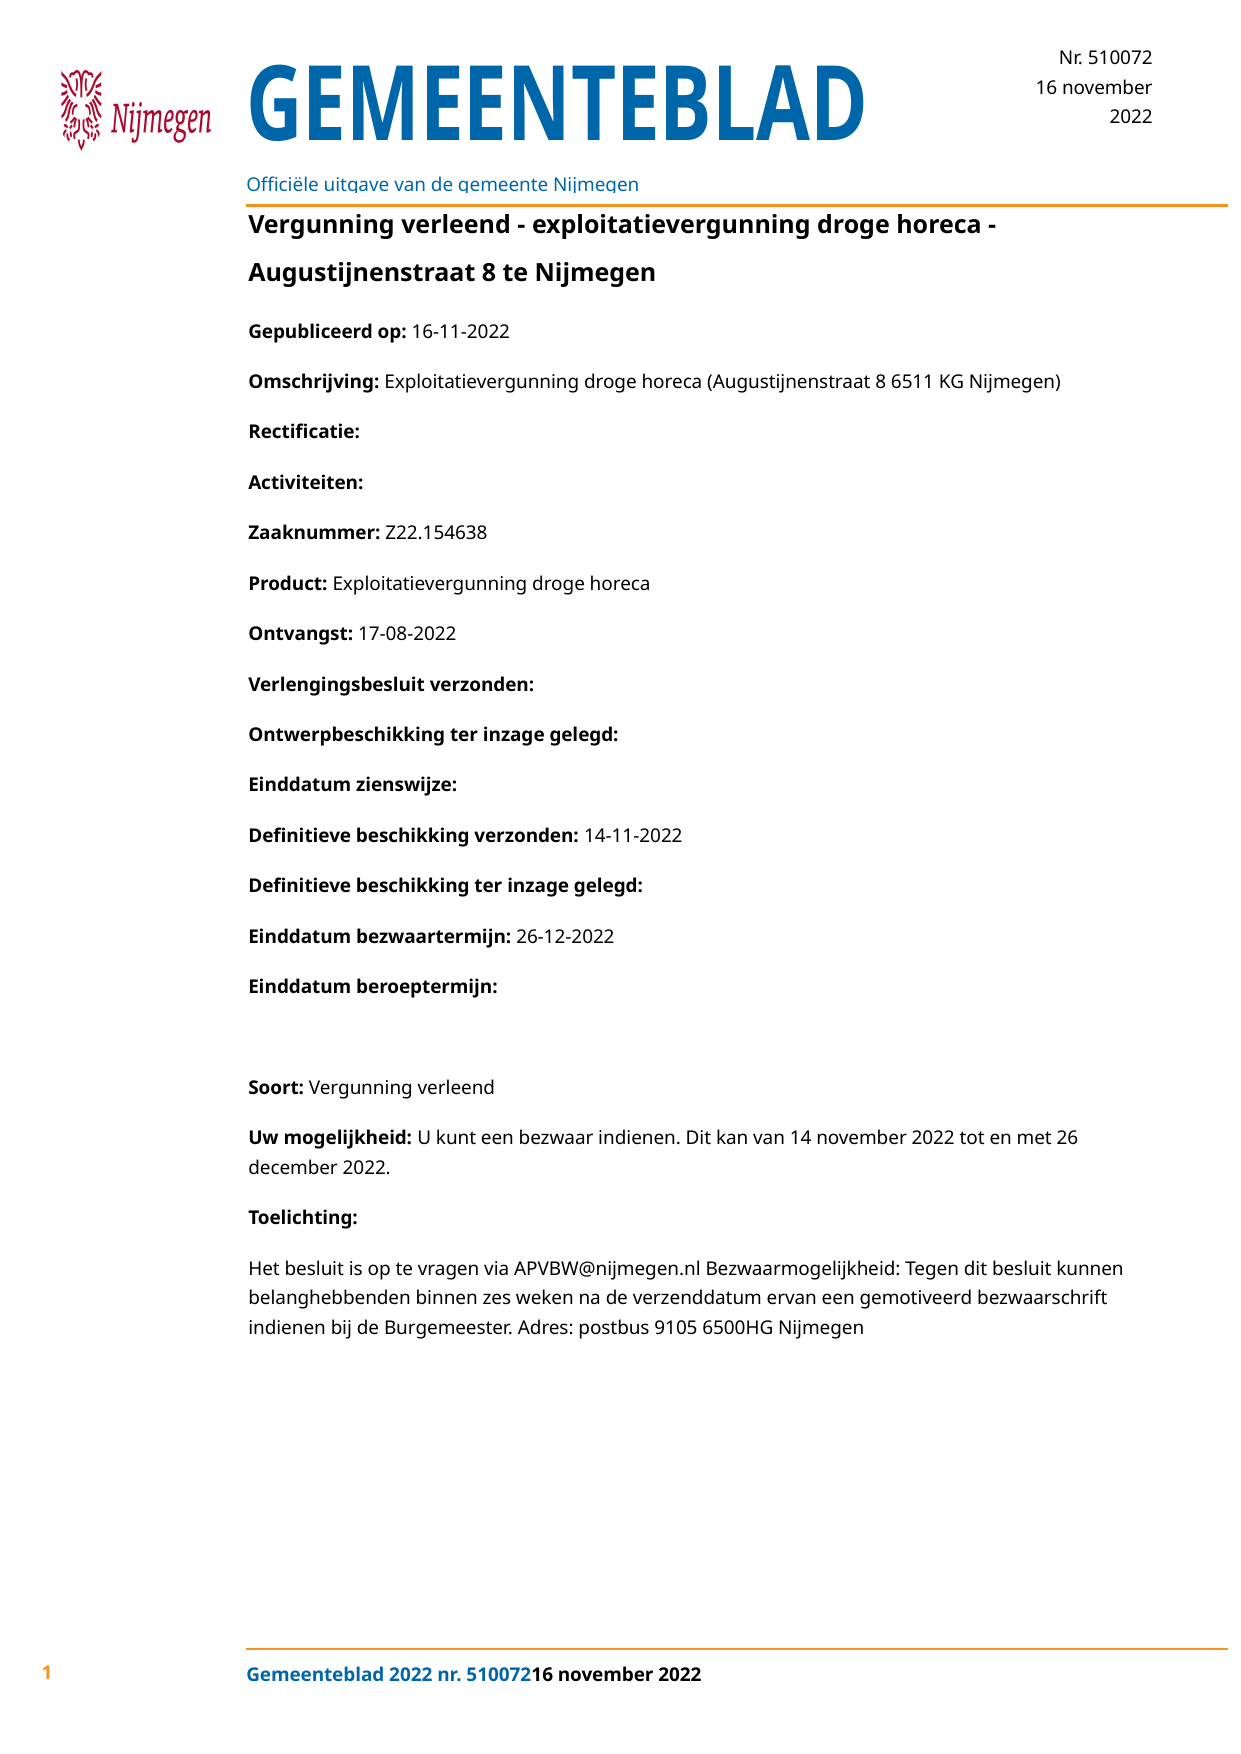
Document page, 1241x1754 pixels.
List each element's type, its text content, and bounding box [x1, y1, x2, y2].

text Rectificatie: [248, 419, 1152, 444]
text Activiteiten: [248, 469, 1152, 495]
text Product: Exploitatievergunning droge horeca [248, 570, 1152, 596]
text Toelichting: [248, 1204, 1152, 1230]
text Ontwerpbeschikking ter inzage gelegd: [248, 721, 1152, 747]
picture [41, 47, 231, 172]
text Einddatum bezwaartermijn: 26-12-2022 [248, 923, 1152, 949]
text Zaaknummer: Z22.154638 [248, 519, 1152, 545]
text Einddatum zienswijze: [248, 772, 1152, 797]
text Gepubliceerd op: 16-11-2022 [248, 318, 1152, 344]
text Definitieve beschikking verzonden: 14-11-2022 [248, 822, 1152, 848]
text Het besluit is op te vragen via APVBW@nijmegen.nl Bezwaarmogelijkheid: Tegen dit besluit kunnen belanghebbenden binnen zes weken na de verzenddatum ervan een gemotiveerd bezwaarschrift indienen bij de Burgemeester. Adres: postbus 9105 6500HG Nijmegen [248, 1255, 1152, 1340]
text Soort: Vergunning verleend [248, 1074, 1152, 1100]
text Ontvangst: 17-08-2022 [248, 620, 1152, 646]
text Omschrijving: Exploitatievergunning droge horeca (Augustijnenstraat 8 6511 KG Nijmegen) [248, 368, 1152, 394]
text Uw mogelijkheid: U kunt een bezwaar indienen. Dit kan van 14 november 2022 tot en met 26 december 2022. [248, 1124, 1152, 1180]
text Verlengingsbesluit verzonden: [248, 671, 1152, 697]
text Einddatum beroeptermijn: [248, 973, 1152, 999]
text Definitieve beschikking ter inzage gelegd: [248, 872, 1152, 898]
text Vergunning verleend - exploitatievergunning droge horeca - Augustijnenstraat 8 te Nijmegen [248, 207, 1152, 288]
